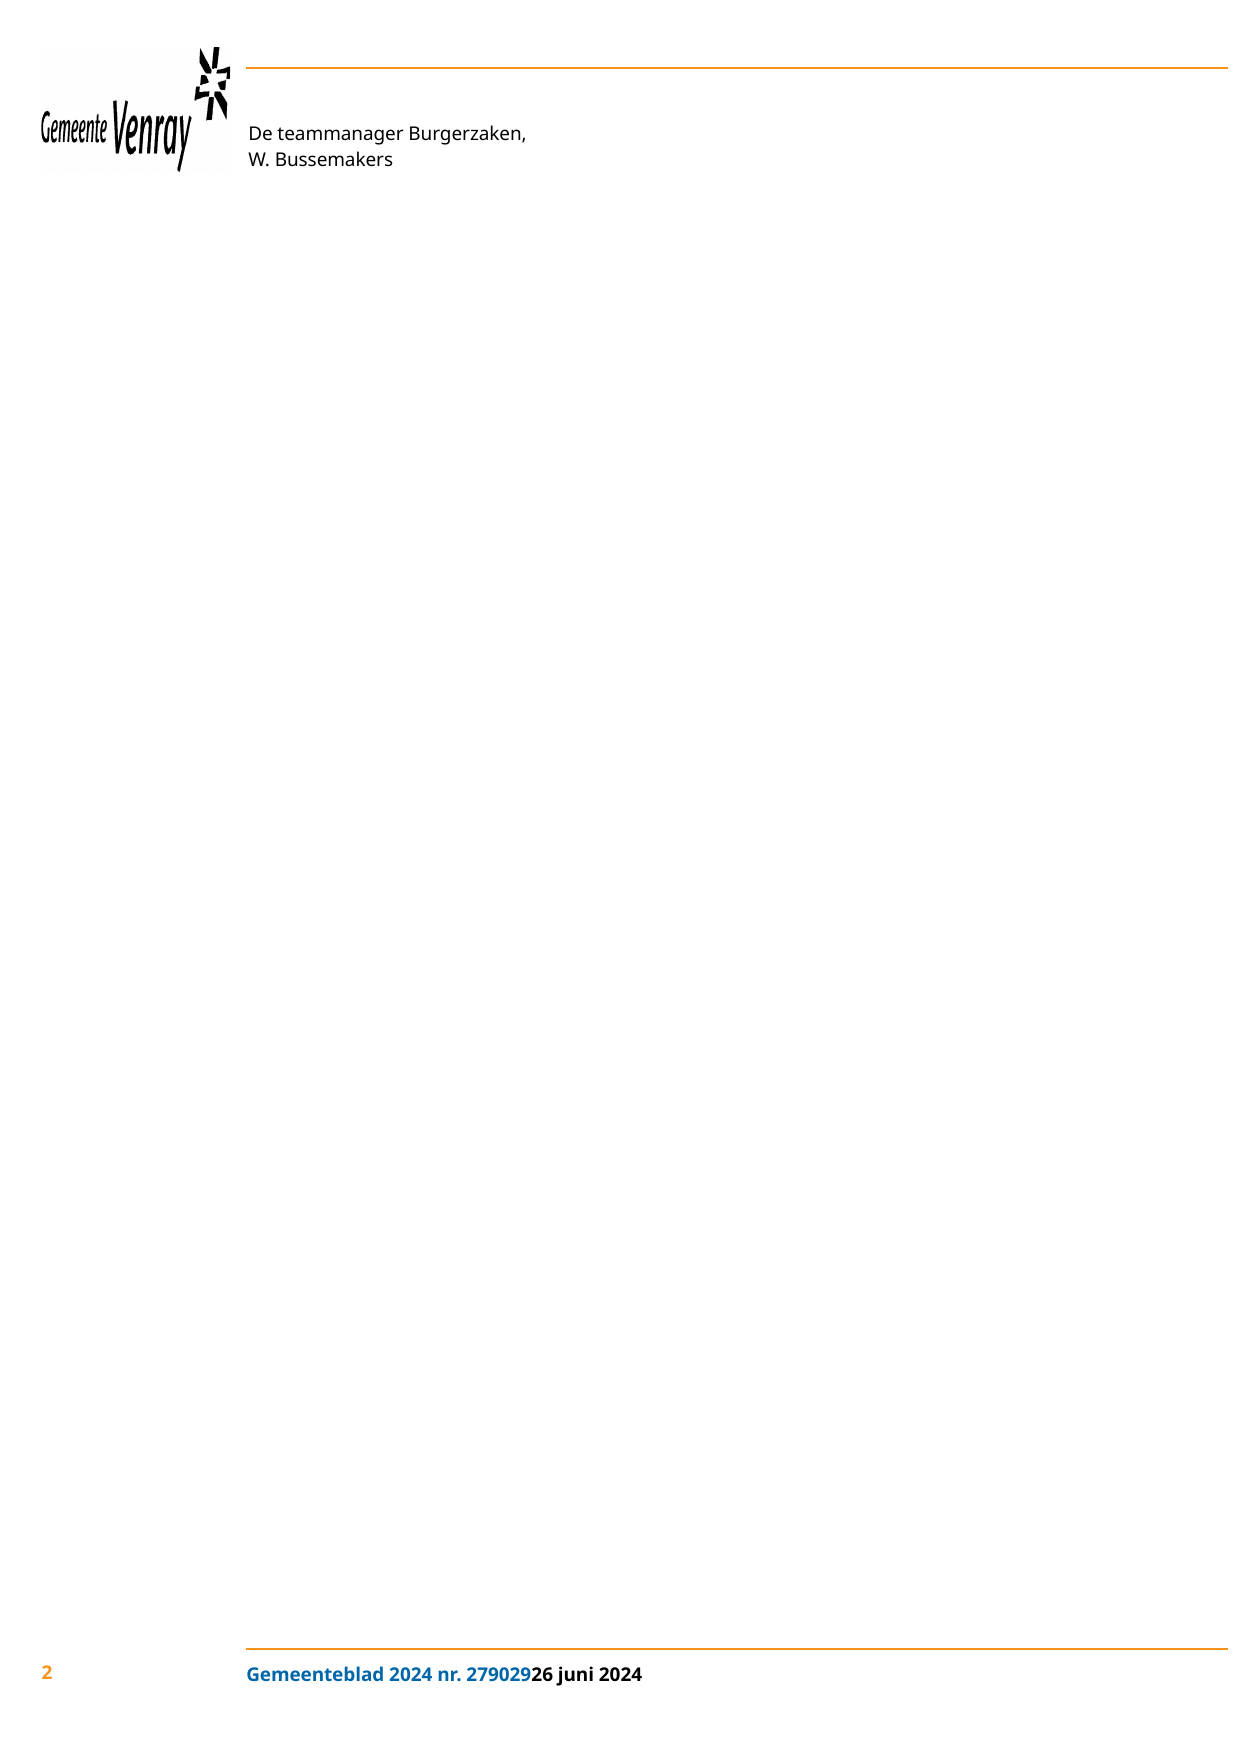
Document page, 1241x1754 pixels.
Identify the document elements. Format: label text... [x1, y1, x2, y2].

picture [41, 47, 231, 172]
text De teammanager Burgerzaken, [248, 121, 1152, 146]
text W. Bussemakers [248, 146, 1152, 172]
